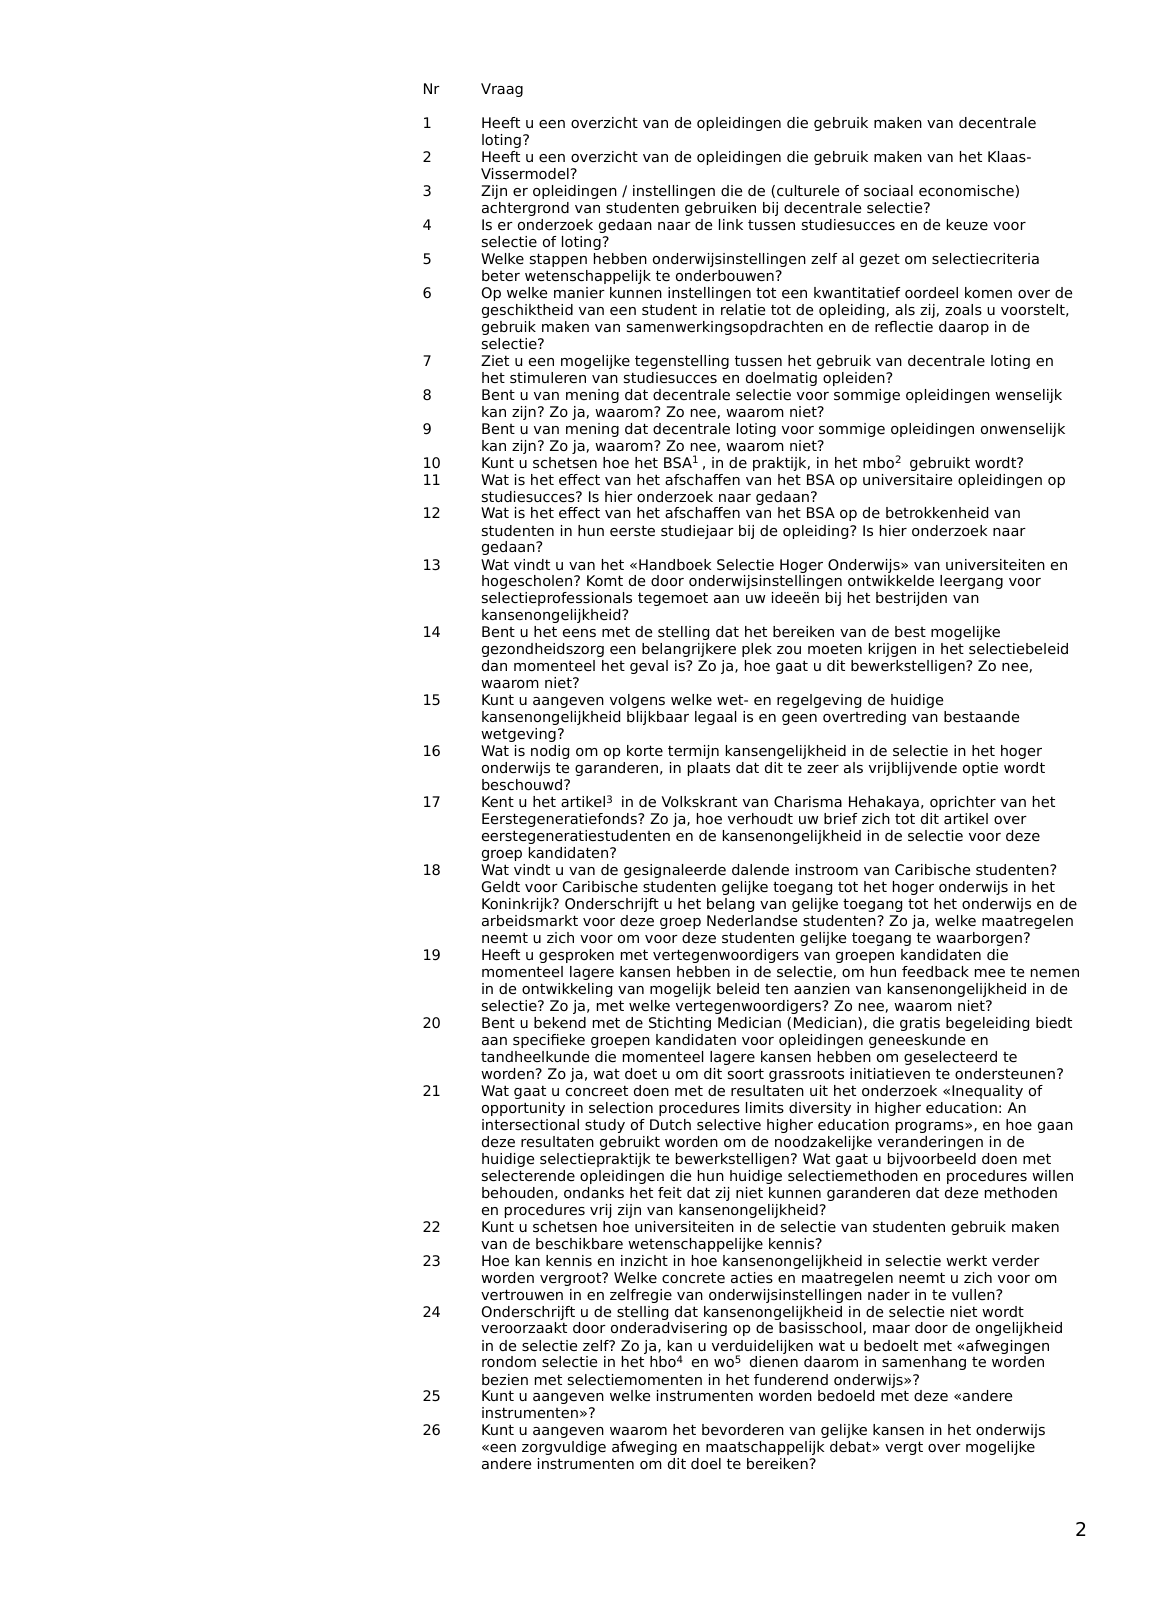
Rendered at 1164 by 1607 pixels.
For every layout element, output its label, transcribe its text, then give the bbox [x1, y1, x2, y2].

table_cell Onderschrijft u de stelling dat kansenongelijkheid in de selectie niet wordt veroorzaakt door onderadvisering op de basisschool, maar door de ongelijkheid in de selectie zelf? Zo ja, kan u verduidelijken wat u bedoelt met «afwegingen rondom selectie in het hbo4 en wo5 dienen daarom in samenhang te worden bezien met selectiemomenten in het funderend onderwijs»? [475, 1304, 1087, 1388]
table_cell 6 [422, 285, 475, 353]
table_cell 21 [422, 1083, 475, 1218]
table_cell 26 [422, 1422, 475, 1473]
table_cell 1 [422, 115, 475, 149]
table_cell Welke stappen hebben onderwijsinstellingen zelf al gezet om selectiecriteria beter wetenschappelijk te onderbouwen? [475, 251, 1087, 285]
table_cell Kunt u aangeven waarom het bevorderen van gelijke kansen in het onderwijs «een zorgvuldige afweging en maatschappelijk debat» vergt over mogelijke andere instrumenten om dit doel te bereiken? [475, 1422, 1087, 1473]
table_cell 16 [422, 743, 475, 794]
table_cell 2 [422, 149, 475, 183]
table_cell 22 [422, 1219, 475, 1252]
table_cell Wat is nodig om op korte termijn kansengelijkheid in de selectie in het hoger onderwijs te garanderen, in plaats dat dit te zeer als vrijblijvende optie wordt beschouwd? [475, 743, 1087, 794]
table_cell 14 [422, 624, 475, 692]
table_cell 12 [422, 505, 475, 556]
table_cell 25 [422, 1388, 475, 1422]
table_cell 24 [422, 1304, 475, 1388]
table_cell Heeft u een overzicht van de opleidingen die gebruik maken van decentrale loting? [475, 115, 1087, 149]
table_cell Wat is het effect van het afschaffen van het BSA op universitaire opleidingen op studiesucces? Is hier onderzoek naar gedaan? [475, 471, 1087, 505]
table_cell 11 [422, 471, 475, 505]
table_cell Is er onderzoek gedaan naar de link tussen studiesucces en de keuze voor selectie of loting? [475, 217, 1087, 251]
table_cell 20 [422, 1015, 475, 1083]
table_cell Wat gaat u concreet doen met de resultaten uit het onderzoek «Inequality of opportunity in selection procedures limits diversity in higher education: An intersectional study of Dutch selective higher education programs», en hoe gaan deze resultaten gebruikt worden om de noodzakelijke veranderingen in de huidige selectiepraktijk te bewerkstelligen? Wat gaat u bijvoorbeeld doen met selecterende opleidingen die hun huidige selectiemethoden en procedures willen behouden, ondanks het feit dat zij niet kunnen garanderen dat deze methoden en procedures vrij zijn van kansenongelijkheid? [475, 1083, 1087, 1218]
table_cell Bent u het eens met de stelling dat het bereiken van de best mogelijke gezondheidszorg een belangrijkere plek zou moeten krijgen in het selectiebeleid dan momenteel het geval is? Zo ja, hoe gaat u dit bewerkstelligen? Zo nee, waarom niet? [475, 624, 1087, 692]
table_cell 17 [422, 794, 475, 862]
table_cell Kunt u schetsen hoe het BSA1, in de praktijk, in het mbo2 gebruikt wordt? [475, 455, 1087, 471]
table_cell [422, 98, 475, 115]
table_cell Zijn er opleidingen / instellingen die de (culturele of sociaal economische) achtergrond van studenten gebruiken bij decentrale selectie? [475, 183, 1087, 217]
table_header Vraag [475, 81, 1087, 98]
table_cell [475, 98, 1087, 115]
table_cell Bent u van mening dat decentrale selectie voor sommige opleidingen wenselijk kan zijn? Zo ja, waarom? Zo nee, waarom niet? [475, 387, 1087, 421]
table_cell 15 [422, 692, 475, 743]
table_cell Wat is het effect van het afschaffen van het BSA op de betrokkenheid van studenten in hun eerste studiejaar bij de opleiding? Is hier onderzoek naar gedaan? [475, 505, 1087, 556]
table_cell Bent u van mening dat decentrale loting voor sommige opleidingen onwenselijk kan zijn? Zo ja, waarom? Zo nee, waarom niet? [475, 421, 1087, 454]
table_cell 23 [422, 1253, 475, 1303]
table_header Nr [422, 81, 475, 98]
table_cell 18 [422, 862, 475, 947]
table_cell 5 [422, 251, 475, 285]
table_cell Kent u het artikel3 in de Volkskrant van Charisma Hehakaya, oprichter van het Eerstegeneratiefonds? Zo ja, hoe verhoudt uw brief zich tot dit artikel over eerstegeneratiestudenten en de kansenongelijkheid in de selectie voor deze groep kandidaten? [475, 794, 1087, 862]
table_cell Op welke manier kunnen instellingen tot een kwantitatief oordeel komen over de geschiktheid van een student in relatie tot de opleiding, als zij, zoals u voorstelt, gebruik maken van samenwerkingsopdrachten en de reflectie daarop in de selectie? [475, 285, 1087, 353]
table_cell Wat vindt u van het «Handboek Selectie Hoger Onderwijs» van universiteiten en hogescholen? Komt de door onderwijsinstellingen ontwikkelde leergang voor selectieprofessionals tegemoet aan uw ideeën bij het bestrijden van kansenongelijkheid? [475, 556, 1087, 624]
table_cell Heeft u gesproken met vertegenwoordigers van groepen kandidaten die momenteel lagere kansen hebben in de selectie, om hun feedback mee te nemen in de ontwikkeling van mogelijk beleid ten aanzien van kansenongelijkheid in de selectie? Zo ja, met welke vertegenwoordigers? Zo nee, waarom niet? [475, 947, 1087, 1015]
table_cell Hoe kan kennis en inzicht in hoe kansenongelijkheid in selectie werkt verder worden vergroot? Welke concrete acties en maatregelen neemt u zich voor om vertrouwen in en zelfregie van onderwijsinstellingen nader in te vullen? [475, 1253, 1087, 1303]
table_cell Kunt u schetsen hoe universiteiten in de selectie van studenten gebruik maken van de beschikbare wetenschappelijke kennis? [475, 1219, 1087, 1252]
table_cell 7 [422, 353, 475, 387]
table_cell 8 [422, 387, 475, 421]
table_cell 13 [422, 556, 475, 624]
table_cell 4 [422, 217, 475, 251]
table_cell Bent u bekend met de Stichting Medician (Medician), die gratis begeleiding biedt aan specifieke groepen kandidaten voor opleidingen geneeskunde en tandheelkunde die momenteel lagere kansen hebben om geselecteerd te worden? Zo ja, wat doet u om dit soort grassroots initiatieven te ondersteunen? [475, 1015, 1087, 1083]
table_cell Ziet u een mogelijke tegenstelling tussen het gebruik van decentrale loting en het stimuleren van studiesucces en doelmatig opleiden? [475, 353, 1087, 387]
table_cell Kunt u aangeven volgens welke wet- en regelgeving de huidige kansenongelijkheid blijkbaar legaal is en geen overtreding van bestaande wetgeving? [475, 692, 1087, 743]
table_cell 19 [422, 947, 475, 1015]
table_cell 3 [422, 183, 475, 217]
table_cell Kunt u aangeven welke instrumenten worden bedoeld met deze «andere instrumenten»? [475, 1388, 1087, 1422]
table_cell 10 [422, 455, 475, 471]
table_cell Heeft u een overzicht van de opleidingen die gebruik maken van het Klaas-Vissermodel? [475, 149, 1087, 183]
table_cell Wat vindt u van de gesignaleerde dalende instroom van Caribische studenten? Geldt voor Caribische studenten gelijke toegang tot het hoger onderwijs in het Koninkrijk? Onderschrijft u het belang van gelijke toegang tot het onderwijs en de arbeidsmarkt voor deze groep Nederlandse studenten? Zo ja, welke maatregelen neemt u zich voor om voor deze studenten gelijke toegang te waarborgen? [475, 862, 1087, 947]
table_cell 9 [422, 421, 475, 454]
